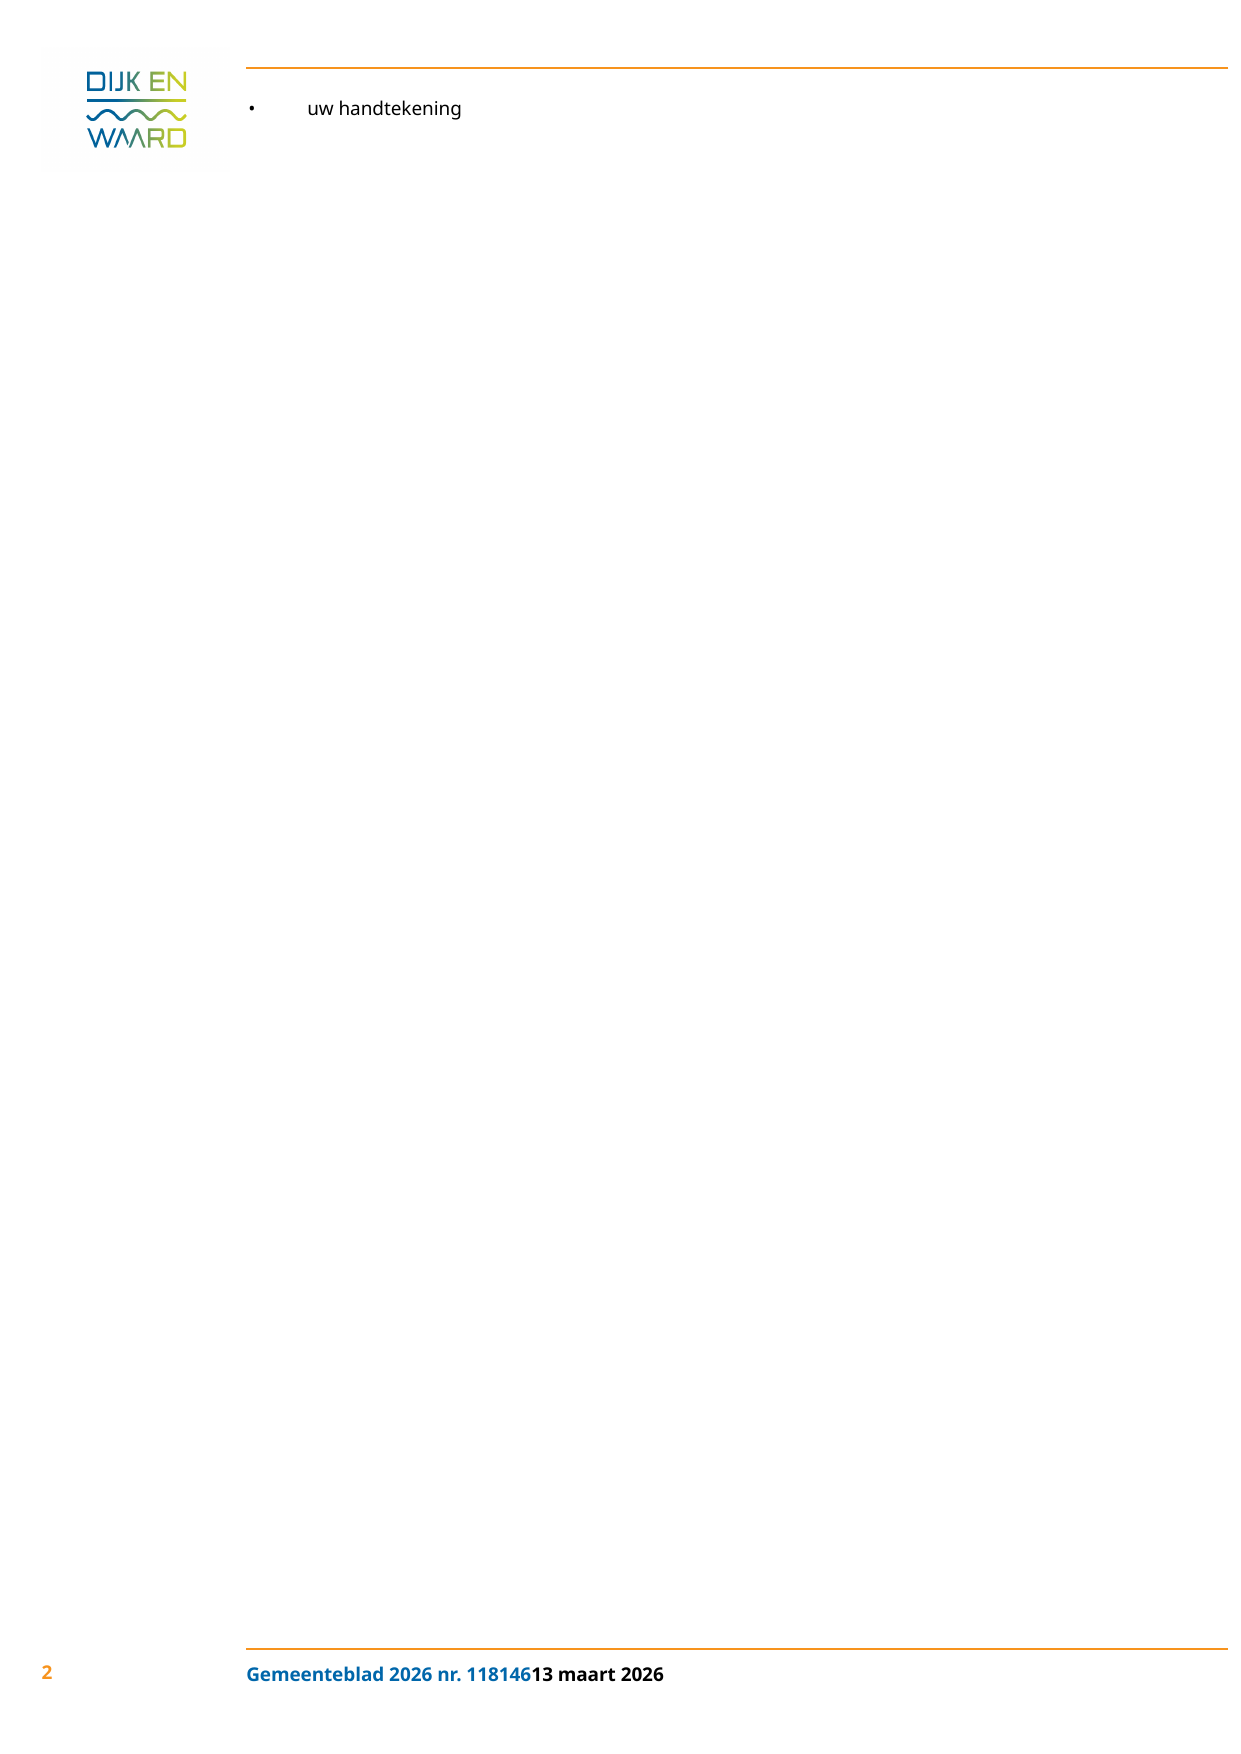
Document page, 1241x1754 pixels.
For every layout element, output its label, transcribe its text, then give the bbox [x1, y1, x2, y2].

picture [41, 47, 231, 172]
list uw handtekening [248, 95, 1152, 121]
text ﻿ [248, 225, 1152, 254]
